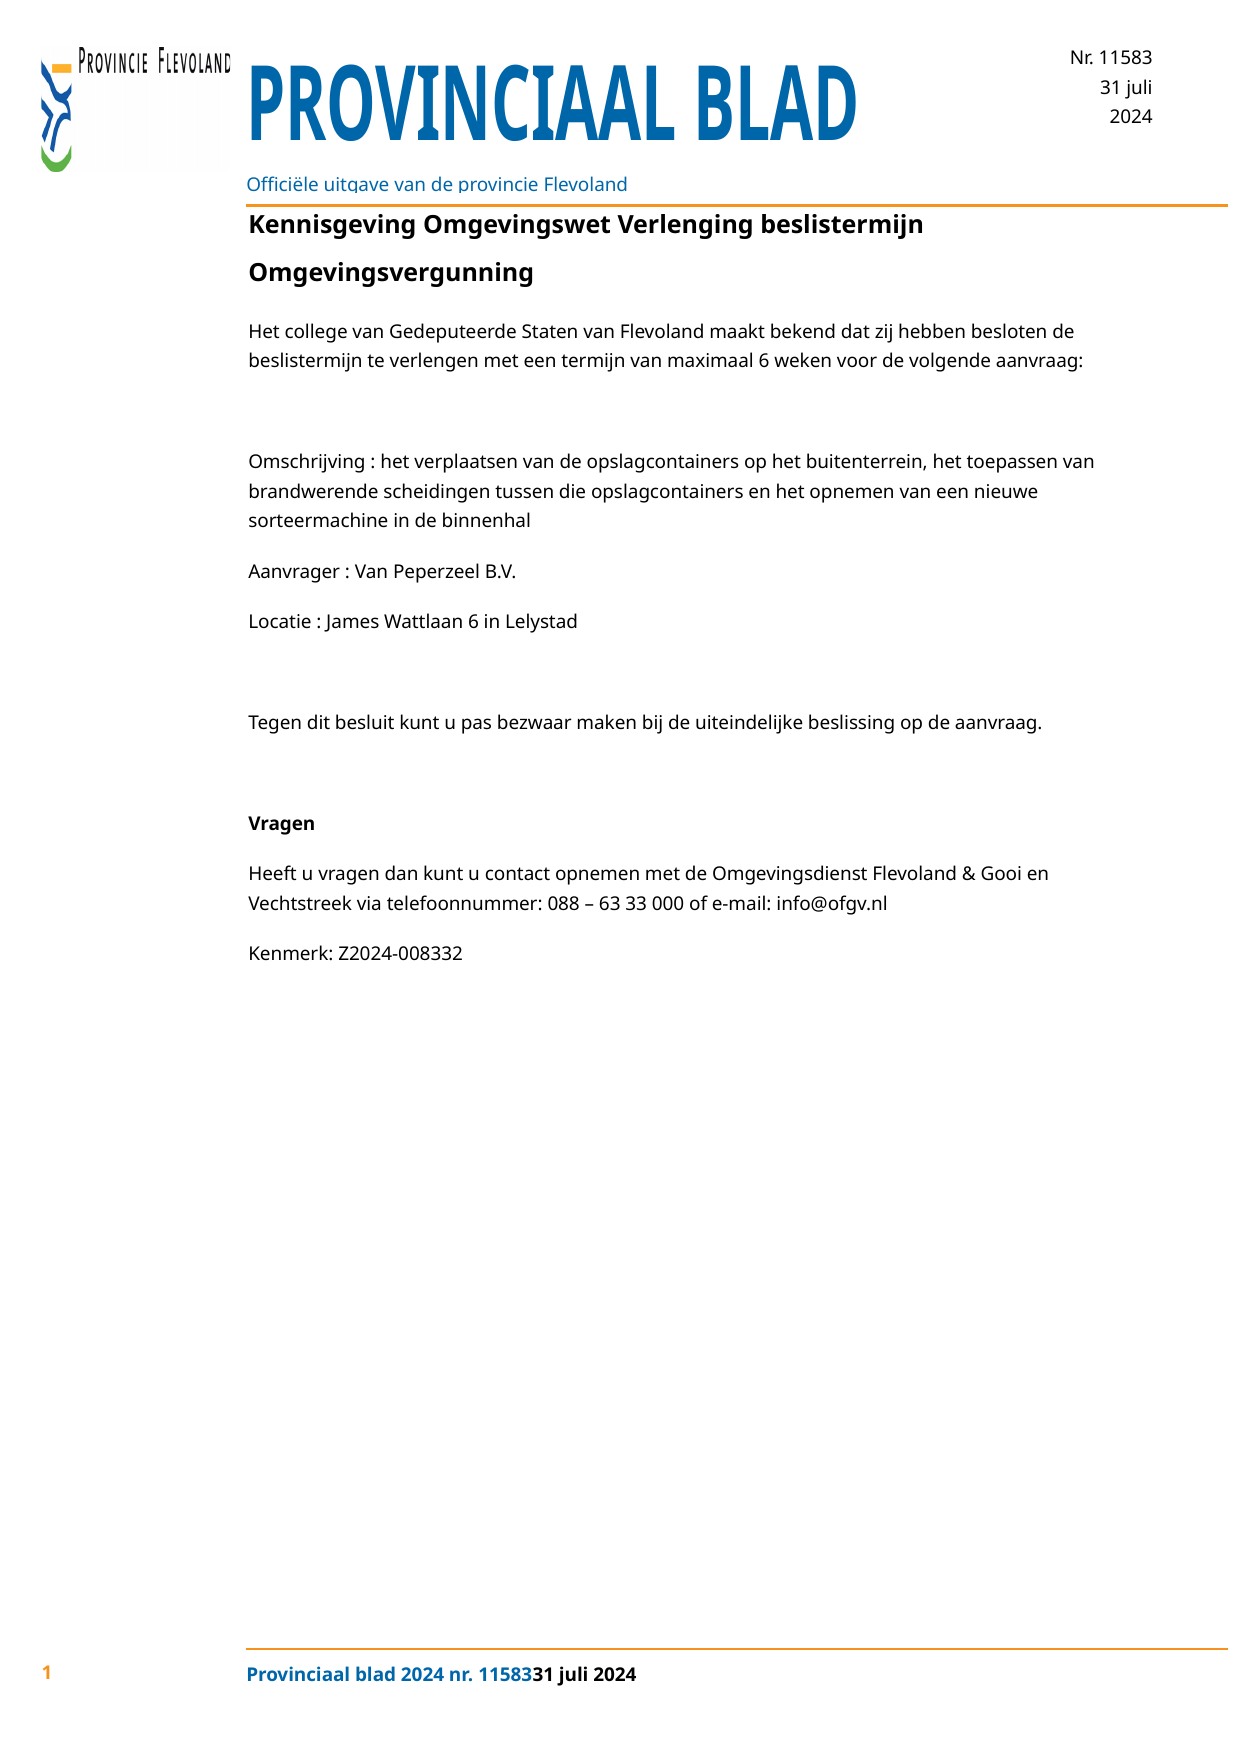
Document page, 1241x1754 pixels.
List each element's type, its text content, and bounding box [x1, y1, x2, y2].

text Tegen dit besluit kunt u pas bezwaar maken bij de uiteindelijke beslissing op de aanvraag. [248, 709, 1152, 735]
text Aanvrager : Van Peperzeel B.V. [248, 558, 1152, 584]
text Heeft u vragen dan kunt u contact opnemen met de Omgevingsdienst Flevoland & Gooi en Vechtstreek via telefoonnummer: 088 – 63 33 000 of e-mail: info@ofgv.nl [248, 860, 1152, 916]
text Het college van Gedeputeerde Staten van Flevoland maakt bekend dat zij hebben besloten de beslistermijn te verlengen met een termijn van maximaal 6 weken voor de volgende aanvraag: [248, 318, 1152, 373]
text Omschrijving : het verplaatsen van de opslagcontainers op het buitenterrein, het toepassen van brandwerende scheidingen tussen die opslagcontainers en het opnemen van een nieuwe sorteermachine in de binnenhal [248, 448, 1152, 533]
text Kenmerk: Z2024-008332 [248, 940, 1152, 966]
text Kennisgeving Omgevingswet Verlenging beslistermijn Omgevingsvergunning [248, 207, 1152, 288]
picture [41, 47, 231, 172]
text Locatie : James Wattlaan 6 in Lelystad [248, 608, 1152, 634]
text Vragen [248, 810, 1152, 836]
